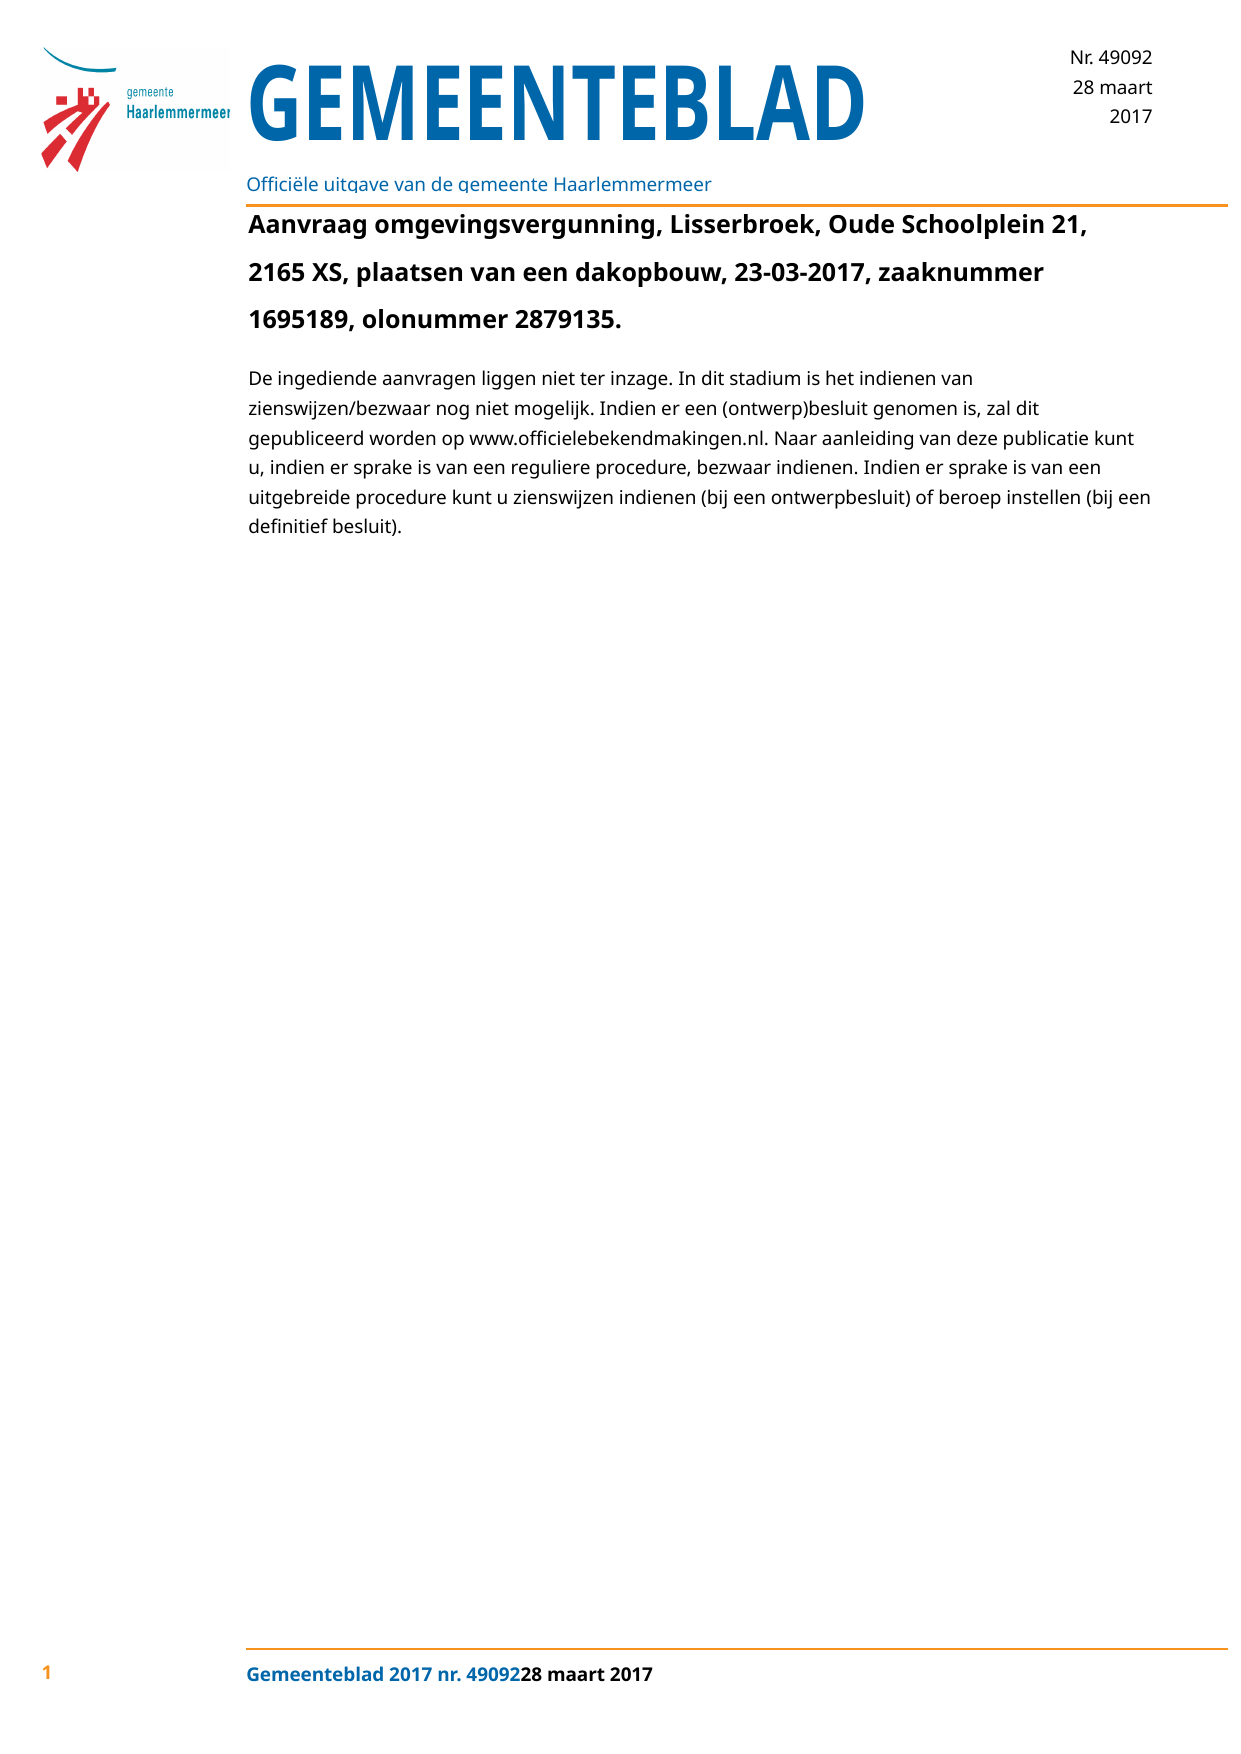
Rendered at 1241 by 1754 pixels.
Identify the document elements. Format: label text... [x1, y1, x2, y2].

picture [41, 47, 231, 172]
text De ingediende aanvragen liggen niet ter inzage. In dit stadium is het indienen van zienswijzen/bezwaar nog niet mogelijk. Indien er een (ontwerp)besluit genomen is, zal dit gepubliceerd worden op www.officielebekendmakingen.nl. Naar aanleiding van deze publicatie kunt u, indien er sprake is van een reguliere procedure, bezwaar indienen. Indien er sprake is van een uitgebreide procedure kunt u zienswijzen indienen (bij een ontwerpbesluit) of beroep instellen (bij een definitief besluit). [248, 366, 1152, 539]
text Aanvraag omgevingsvergunning, Lisserbroek, Oude Schoolplein 21, 2165 XS, plaatsen van een dakopbouw, 23-03-2017, zaaknummer 1695189, olonummer 2879135. [248, 207, 1152, 336]
